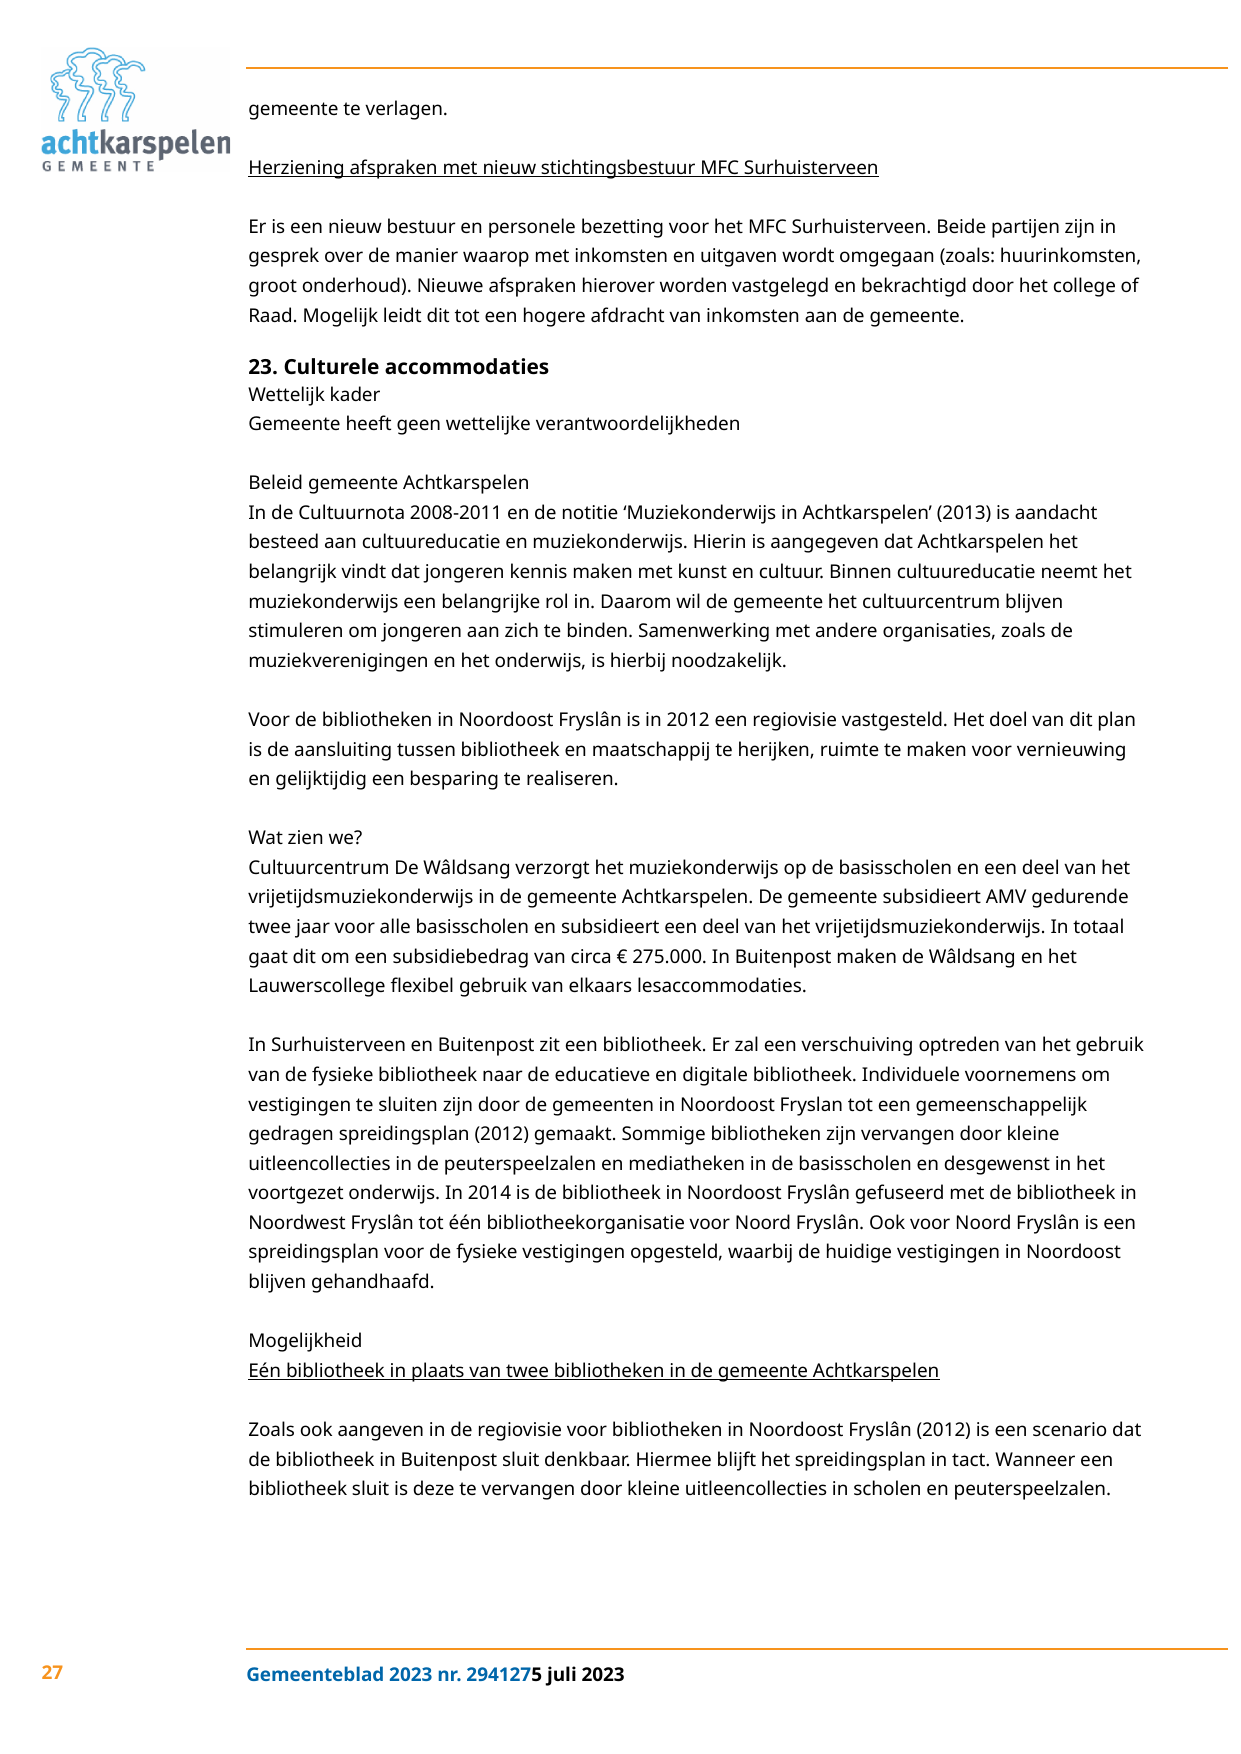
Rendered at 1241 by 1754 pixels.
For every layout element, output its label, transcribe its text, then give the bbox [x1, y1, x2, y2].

picture [41, 47, 231, 172]
text Cultuurcentrum De Wâldsang verzorgt het muziekonderwijs op de basisscholen en een deel van het vrijetijdsmuziekonderwijs in de gemeente Achtkarspelen. De gemeente subsidieert AMV gedurende twee jaar voor alle basisscholen en subsidieert een deel van het vrijetijdsmuziekonderwijs. In totaal gaat dit om een subsidiebedrag van circa € 275.000. In Buitenpost maken de Wâldsang en het Lauwerscollege flexibel gebruik van elkaars lesaccommodaties. [248, 854, 1152, 998]
text gemeente te verlagen. [248, 95, 1152, 121]
text Eén bibliotheek in plaats van twee bibliotheken in de gemeente Achtkarspelen [248, 1357, 1152, 1383]
text Gemeente heeft geen wettelijke verantwoordelijkheden [248, 410, 1152, 436]
text Zoals ook aangeven in de regiovisie voor bibliotheken in Noordoost Fryslân (2012) is een scenario dat de bibliotheek in Buitenpost sluit denkbaar. Hiermee blijft het spreidingsplan in tact. Wanneer een bibliotheek sluit is deze te vervangen door kleine uitleencollecties in scholen en peuterspeelzalen. [248, 1416, 1152, 1501]
text Beleid gemeente Achtkarspelen [248, 469, 1152, 495]
text 23. Culturele accommodaties [248, 352, 1152, 381]
text Mogelijkheid [248, 1327, 1152, 1353]
text Er is een nieuw bestuur en personele bezetting voor het MFC Surhuisterveen. Beide partijen zijn in gesprek over de manier waarop met inkomsten en uitgaven wordt omgegaan (zoals: huurinkomsten, groot onderhoud). Nieuwe afspraken hierover worden vastgelegd en bekrachtigd door het college of Raad. Mogelijk leidt dit tot een hogere afdracht van inkomsten aan de gemeente. [248, 213, 1152, 328]
text Wat zien we? [248, 824, 1152, 850]
text In de Cultuurnota 2008-2011 en de notitie ‘Muziekonderwijs in Achtkarspelen’ (2013) is aandacht besteed aan cultuureducatie en muziekonderwijs. Hierin is aangegeven dat Achtkarspelen het belangrijk vindt dat jongeren kennis maken met kunst en cultuur. Binnen cultuureducatie neemt het muziekonderwijs een belangrijke rol in. Daarom wil de gemeente het cultuurcentrum blijven stimuleren om jongeren aan zich te binden. Samenwerking met andere organisaties, zoals de muziekverenigingen en het onderwijs, is hierbij noodzakelijk. [248, 499, 1152, 673]
text In Surhuisterveen en Buitenpost zit een bibliotheek. Er zal een verschuiving optreden van het gebruik van de fysieke bibliotheek naar de educatieve en digitale bibliotheek. Individuele voornemens om vestigingen te sluiten zijn door de gemeenten in Noordoost Fryslan tot een gemeenschappelijk gedragen spreidingsplan (2012) gemaakt. Sommige bibliotheken zijn vervangen door kleine uitleencollecties in de peuterspeelzalen en mediatheken in de basisscholen en desgewenst in het voortgezet onderwijs. In 2014 is de bibliotheek in Noordoost Fryslân gefuseerd met de bibliotheek in Noordwest Fryslân tot één bibliotheekorganisatie voor Noord Fryslân. Ook voor Noord Fryslân is een spreidingsplan voor de fysieke vestigingen opgesteld, waarbij de huidige vestigingen in Noordoost blijven gehandhaafd. [248, 1032, 1152, 1294]
text Wettelijk kader [248, 381, 1152, 406]
text Herziening afspraken met nieuw stichtingsbestuur MFC Surhuisterveen [248, 154, 1152, 180]
text Voor de bibliotheken in Noordoost Fryslân is in 2012 een regiovisie vastgesteld. Het doel van dit plan is de aansluiting tussen bibliotheek en maatschappij te herijken, ruimte te maken voor vernieuwing en gelijktijdig een besparing te realiseren. [248, 706, 1152, 791]
